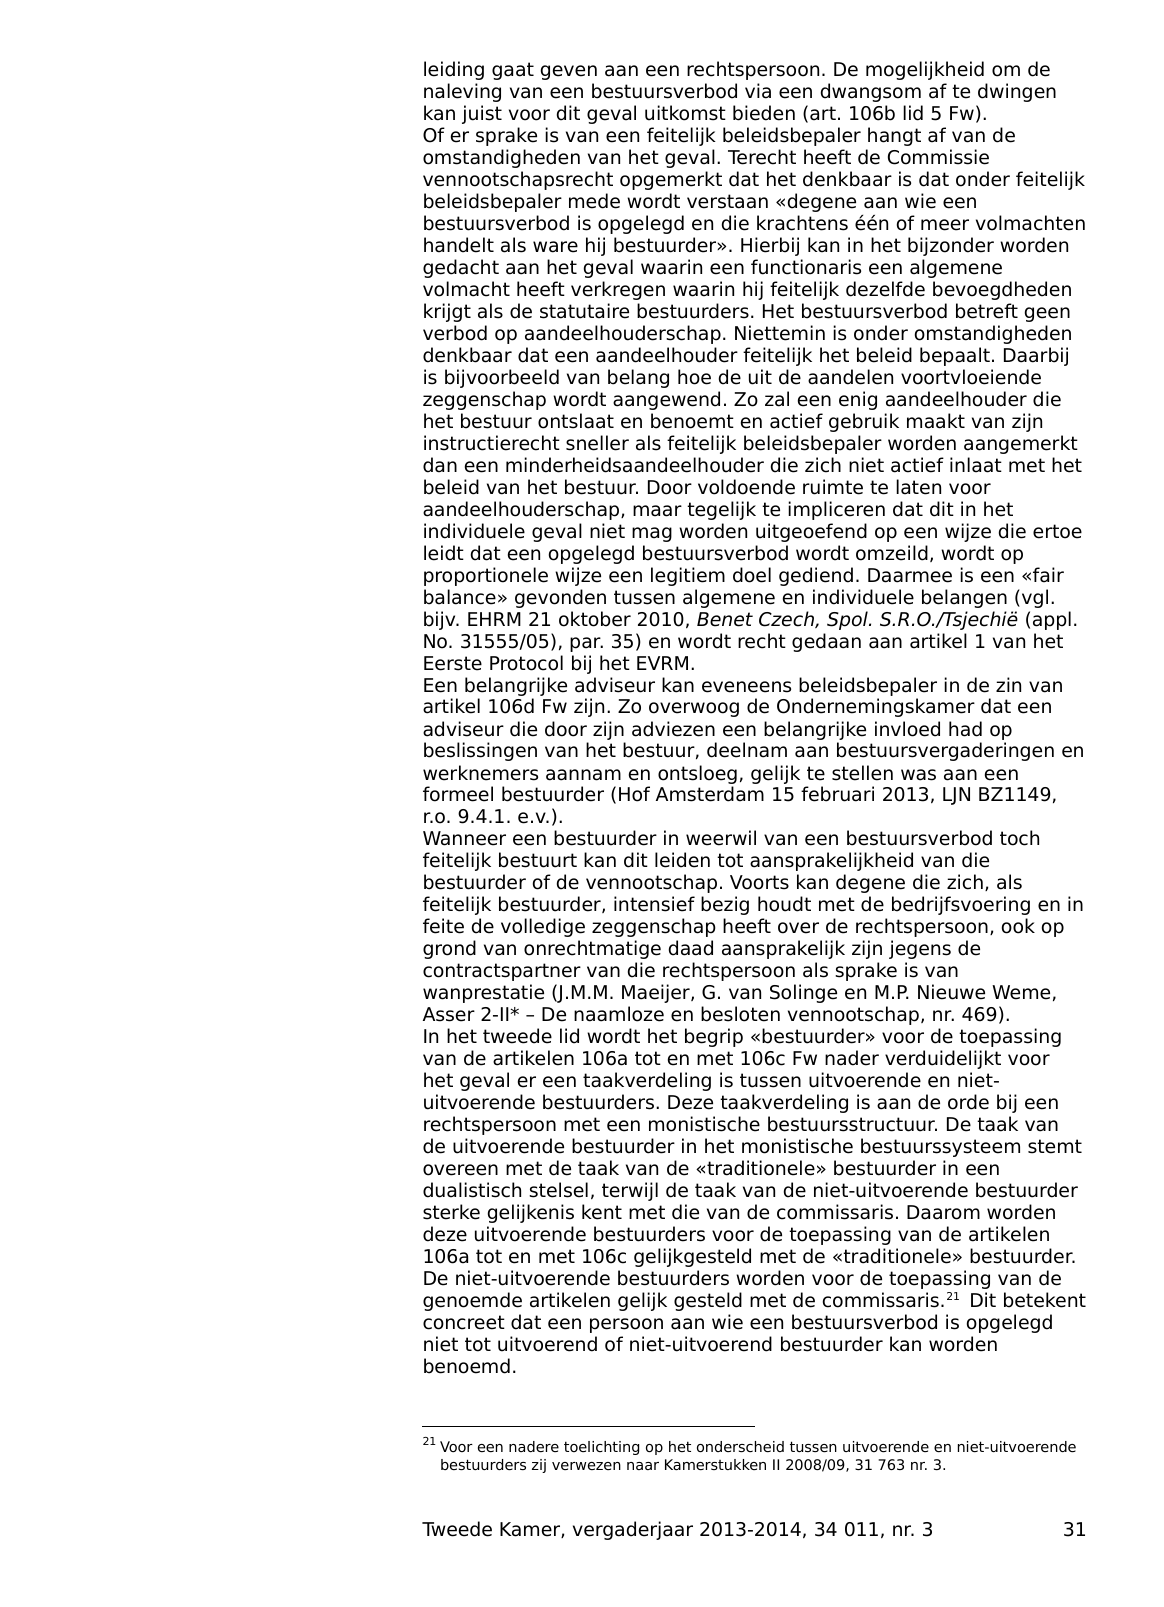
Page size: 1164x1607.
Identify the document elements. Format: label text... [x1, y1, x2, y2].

text Of er sprake is van een feitelijk beleidsbepaler hangt af van de omstandigheden van het geval. Terecht heeft de Commissie vennootschapsrecht opgemerkt dat het denkbaar is dat onder feitelijk beleidsbepaler mede wordt verstaan «degene aan wie een bestuursverbod is opgelegd en die krachtens één of meer volmachten handelt als ware hij bestuurder». Hierbij kan in het bijzonder worden gedacht aan het geval waarin een functionaris een algemene volmacht heeft verkregen waarin hij feitelijk dezelfde bevoegdheden krijgt als de statutaire bestuurders. Het bestuursverbod betreft geen verbod op aandeelhouderschap. Niettemin is onder omstandigheden denkbaar dat een aandeelhouder feitelijk het beleid bepaalt. Daarbij is bijvoorbeeld van belang hoe de uit de aandelen voortvloeiende zeggenschap wordt aangewend. Zo zal een enig aandeelhouder die het bestuur ontslaat en benoemt en actief gebruik maakt van zijn instructierecht sneller als feitelijk beleidsbepaler worden aangemerkt dan een minderheidsaandeelhouder die zich niet actief inlaat met het beleid van het bestuur. Door voldoende ruimte te laten voor aandeelhouderschap, maar tegelijk te impliceren dat dit in het individuele geval niet mag worden uitgeoefend op een wijze die ertoe leidt dat een opgelegd bestuursverbod wordt omzeild, wordt op proportionele wijze een legitiem doel gediend. Daarmee is een «fair balance» gevonden tussen algemene en individuele belangen (vgl. bijv. EHRM 21 oktober 2010, Benet Czech, Spol. S.R.O./Tsjechië (appl. No. 31555/05), par. 35) en wordt recht gedaan aan artikel 1 van het Eerste Protocol bij het EVRM. [422, 125, 1087, 674]
text Wanneer een bestuurder in weerwil van een bestuursverbod toch feitelijk bestuurt kan dit leiden tot aansprakelijkheid van die bestuurder of de vennootschap. Voorts kan degene die zich, als feitelijk bestuurder, intensief bezig houdt met de bedrijfsvoering en in feite de volledige zeggenschap heeft over de rechtspersoon, ook op grond van onrechtmatige daad aansprakelijk zijn jegens de contractspartner van die rechtspersoon als sprake is van wanprestatie (J.M.M. Maeijer, G. van Solinge en M.P. Nieuwe Weme, Asser 2-II* – De naamloze en besloten vennootschap, nr. 469). [422, 828, 1087, 1026]
text In het tweede lid wordt het begrip «bestuurder» voor de toepassing van de artikelen 106a tot en met 106c Fw nader verduidelijkt voor het geval er een taakverdeling is tussen uitvoerende en niet-uitvoerende bestuurders. Deze taakverdeling is aan de orde bij een rechtspersoon met een monistische bestuursstructuur. De taak van de uitvoerende bestuurder in het monistische bestuurssysteem stemt overeen met de taak van de «traditionele» bestuurder in een dualistisch stelsel, terwijl de taak van de niet-uitvoerende bestuurder sterke gelijkenis kent met die van de commissaris. Daarom worden deze uitvoerende bestuurders voor de toepassing van de artikelen 106a tot en met 106c gelijkgesteld met de «traditionele» bestuurder. De niet-uitvoerende bestuurders worden voor de toepassing van de genoemde artikelen gelijk gesteld met de commissaris. Dit betekent concreet dat een persoon aan wie een bestuursverbod is opgelegd niet tot uitvoerend of niet-uitvoerend bestuurder kan worden benoemd. [422, 1026, 1087, 1378]
text leiding gaat geven aan een rechtspersoon. De mogelijkheid om de naleving van een bestuursverbod via een dwangsom af te dwingen kan juist voor dit geval uitkomst bieden (art. 106b lid 5 Fw). [422, 59, 1087, 125]
text Een belangrijke adviseur kan eveneens beleidsbepaler in de zin van artikel 106d Fw zijn. Zo overwoog de Ondernemingskamer dat een adviseur die door zijn adviezen een belangrijke invloed had op beslissingen van het bestuur, deelnam aan bestuursvergaderingen en werknemers aannam en ontsloeg, gelijk te stellen was aan een formeel bestuurder (Hof Amsterdam 15 februari 2013, LJN BZ1149, r.o. 9.4.1. e.v.). [422, 674, 1087, 828]
text Voor een nadere toelichting op het onderscheid tussen uitvoerende en niet-uitvoerende bestuurders zij verwezen naar Kamerstukken II 2008/09, 31 763 nr. 3. [422, 1435, 1087, 1474]
